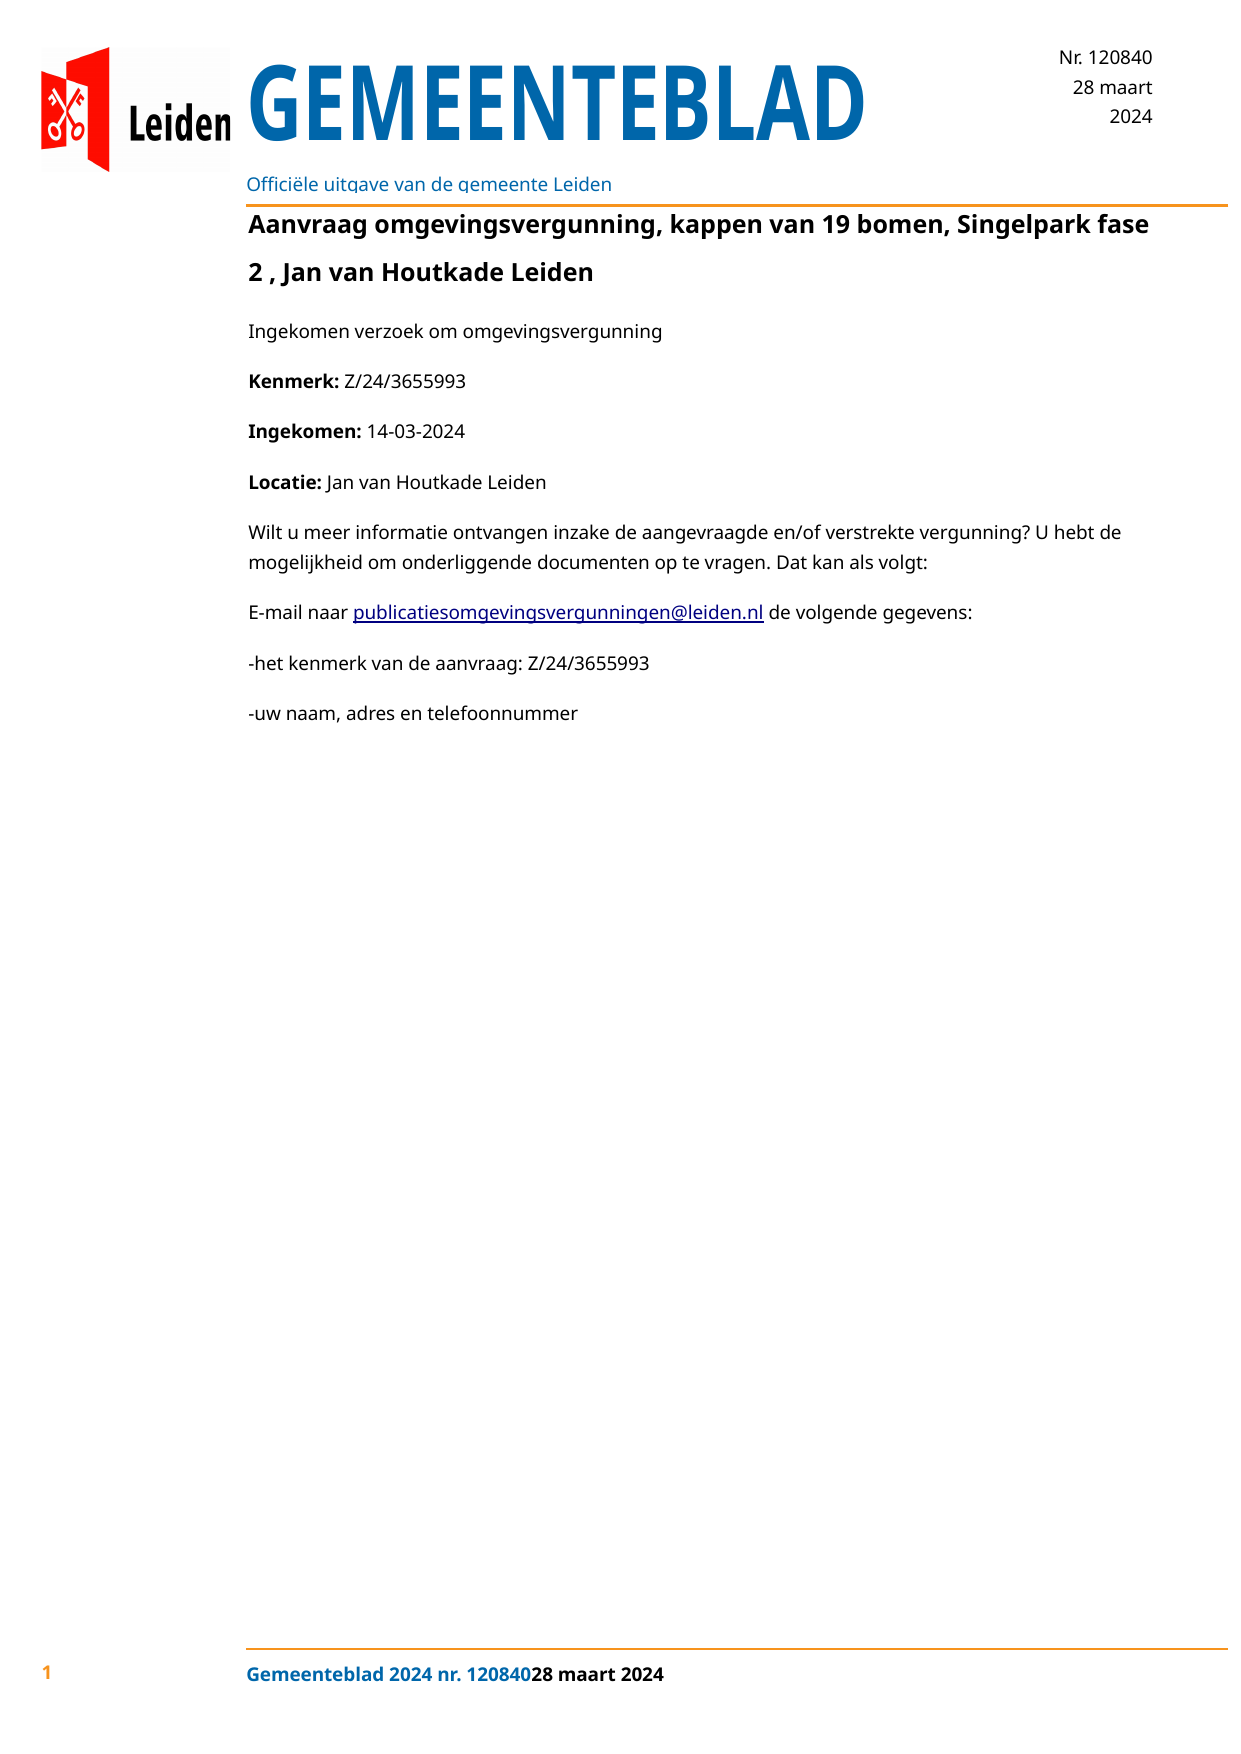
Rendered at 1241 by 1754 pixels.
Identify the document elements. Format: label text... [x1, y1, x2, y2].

text -uw naam, adres en telefoonnummer [248, 700, 1152, 726]
text Kenmerk: Z/24/3655993 [248, 368, 1152, 394]
text Locatie: Jan van Houtkade Leiden [248, 469, 1152, 495]
text E-mail naar publicatiesomgevingsvergunningen@leiden.nl de volgende gegevens: [248, 599, 1152, 625]
text Ingekomen verzoek om omgevingsvergunning [248, 318, 1152, 344]
picture [41, 47, 231, 172]
text Ingekomen: 14-03-2024 [248, 419, 1152, 444]
text Wilt u meer informatie ontvangen inzake de aangevraagde en/of verstrekte vergunning? U hebt de mogelijkheid om onderliggende documenten op te vragen. Dat kan als volgt: [248, 519, 1152, 575]
text -het kenmerk van de aanvraag: Z/24/3655993 [248, 650, 1152, 676]
text Aanvraag omgevingsvergunning, kappen van 19 bomen, Singelpark fase 2 , Jan van Houtkade Leiden [248, 207, 1152, 288]
